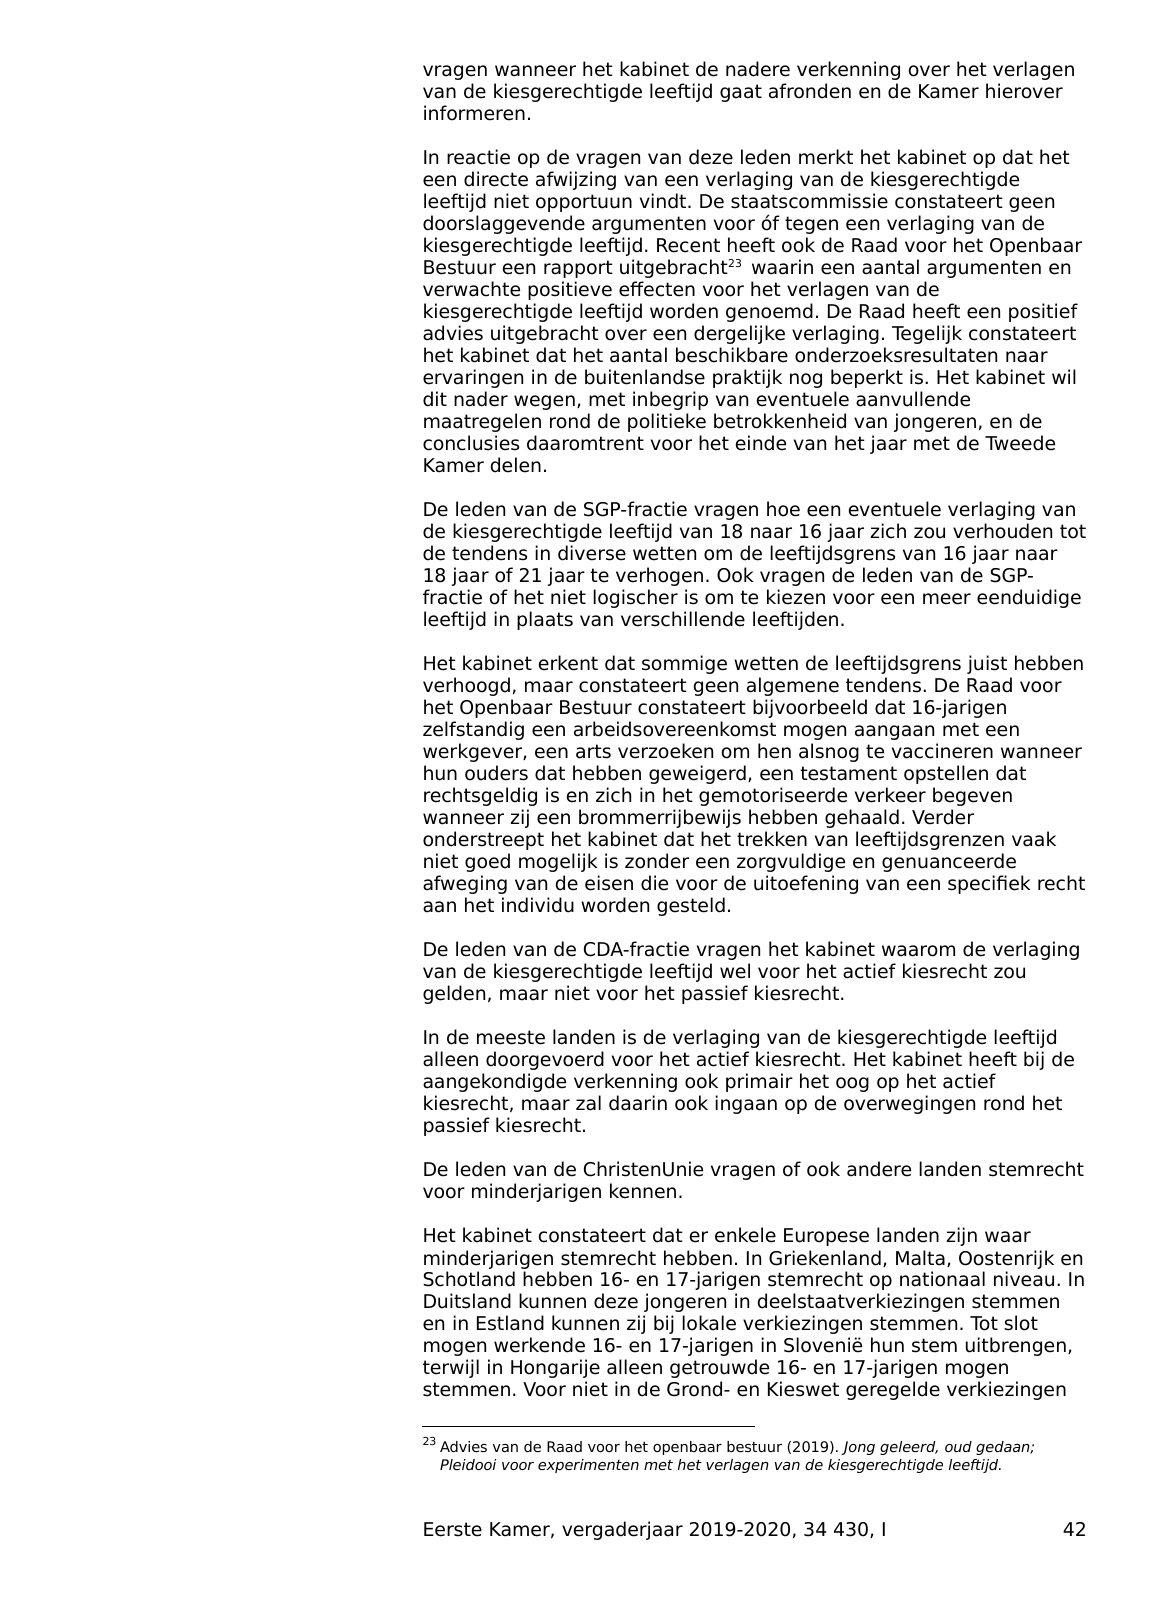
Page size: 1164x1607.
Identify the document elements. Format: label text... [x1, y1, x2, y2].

text vragen wanneer het kabinet de nadere verkenning over het verlagen van de kiesgerechtigde leeftijd gaat afronden en de Kamer hierover informeren. [422, 59, 1087, 125]
text Het kabinet erkent dat sommige wetten de leeftijdsgrens juist hebben verhoogd, maar constateert geen algemene tendens. De Raad voor het Openbaar Bestuur constateert bijvoorbeeld dat 16-jarigen zelfstandig een arbeidsovereenkomst mogen aangaan met een werkgever, een arts verzoeken om hen alsnog te vaccineren wanneer hun ouders dat hebben geweigerd, een testament opstellen dat rechtsgeldig is en zich in het gemotoriseerde verkeer begeven wanneer zij een brommerrijbewijs hebben gehaald. Verder onderstreept het kabinet dat het trekken van leeftijdsgrenzen vaak niet goed mogelijk is zonder een zorgvuldige en genuanceerde afweging van de eisen die voor de uitoefening van een specifiek recht aan het individu worden gesteld. [422, 653, 1087, 917]
text Het kabinet constateert dat er enkele Europese landen zijn waar minderjarigen stemrecht hebben. In Griekenland, Malta, Oostenrijk en Schotland hebben 16- en 17-jarigen stemrecht op nationaal niveau. In Duitsland kunnen deze jongeren in deelstaatverkiezingen stemmen en in Estland kunnen zij bij lokale verkiezingen stemmen. Tot slot mogen werkende 16- en 17-jarigen in Slovenië hun stem uitbrengen, terwijl in Hongarije alleen getrouwde 16- en 17-jarigen mogen stemmen. Voor niet in de Grond- en Kieswet geregelde verkiezingen [422, 1225, 1087, 1401]
text Advies van de Raad voor het openbaar bestuur (2019). Jong geleerd, oud gedaan; Pleidooi voor experimenten met het verlagen van de kiesgerechtigde leeftijd. [422, 1435, 1087, 1474]
text De leden van de CDA-fractie vragen het kabinet waarom de verlaging van de kiesgerechtigde leeftijd wel voor het actief kiesrecht zou gelden, maar niet voor het passief kiesrecht. [422, 939, 1087, 1005]
text De leden van de ChristenUnie vragen of ook andere landen stemrecht voor minderjarigen kennen. [422, 1159, 1087, 1203]
text De leden van de SGP-fractie vragen hoe een eventuele verlaging van de kiesgerechtigde leeftijd van 18 naar 16 jaar zich zou verhouden tot de tendens in diverse wetten om de leeftijdsgrens van 16 jaar naar 18 jaar of 21 jaar te verhogen. Ook vragen de leden van de SGP-fractie of het niet logischer is om te kiezen voor een meer eenduidige leeftijd in plaats van verschillende leeftijden. [422, 499, 1087, 631]
text In reactie op de vragen van deze leden merkt het kabinet op dat het een directe afwijzing van een verlaging van de kiesgerechtigde leeftijd niet opportuun vindt. De staatscommissie constateert geen doorslaggevende argumenten voor óf tegen een verlaging van de kiesgerechtigde leeftijd. Recent heeft ook de Raad voor het Openbaar Bestuur een rapport uitgebracht waarin een aantal argumenten en verwachte positieve effecten voor het verlagen van de kiesgerechtigde leeftijd worden genoemd. De Raad heeft een positief advies uitgebracht over een dergelijke verlaging. Tegelijk constateert het kabinet dat het aantal beschikbare onderzoeksresultaten naar ervaringen in de buitenlandse praktijk nog beperkt is. Het kabinet wil dit nader wegen, met inbegrip van eventuele aanvullende maatregelen rond de politieke betrokkenheid van jongeren, en de conclusies daaromtrent voor het einde van het jaar met de Tweede Kamer delen. [422, 147, 1087, 477]
text In de meeste landen is de verlaging van de kiesgerechtigde leeftijd alleen doorgevoerd voor het actief kiesrecht. Het kabinet heeft bij de aangekondigde verkenning ook primair het oog op het actief kiesrecht, maar zal daarin ook ingaan op de overwegingen rond het passief kiesrecht. [422, 1027, 1087, 1137]
